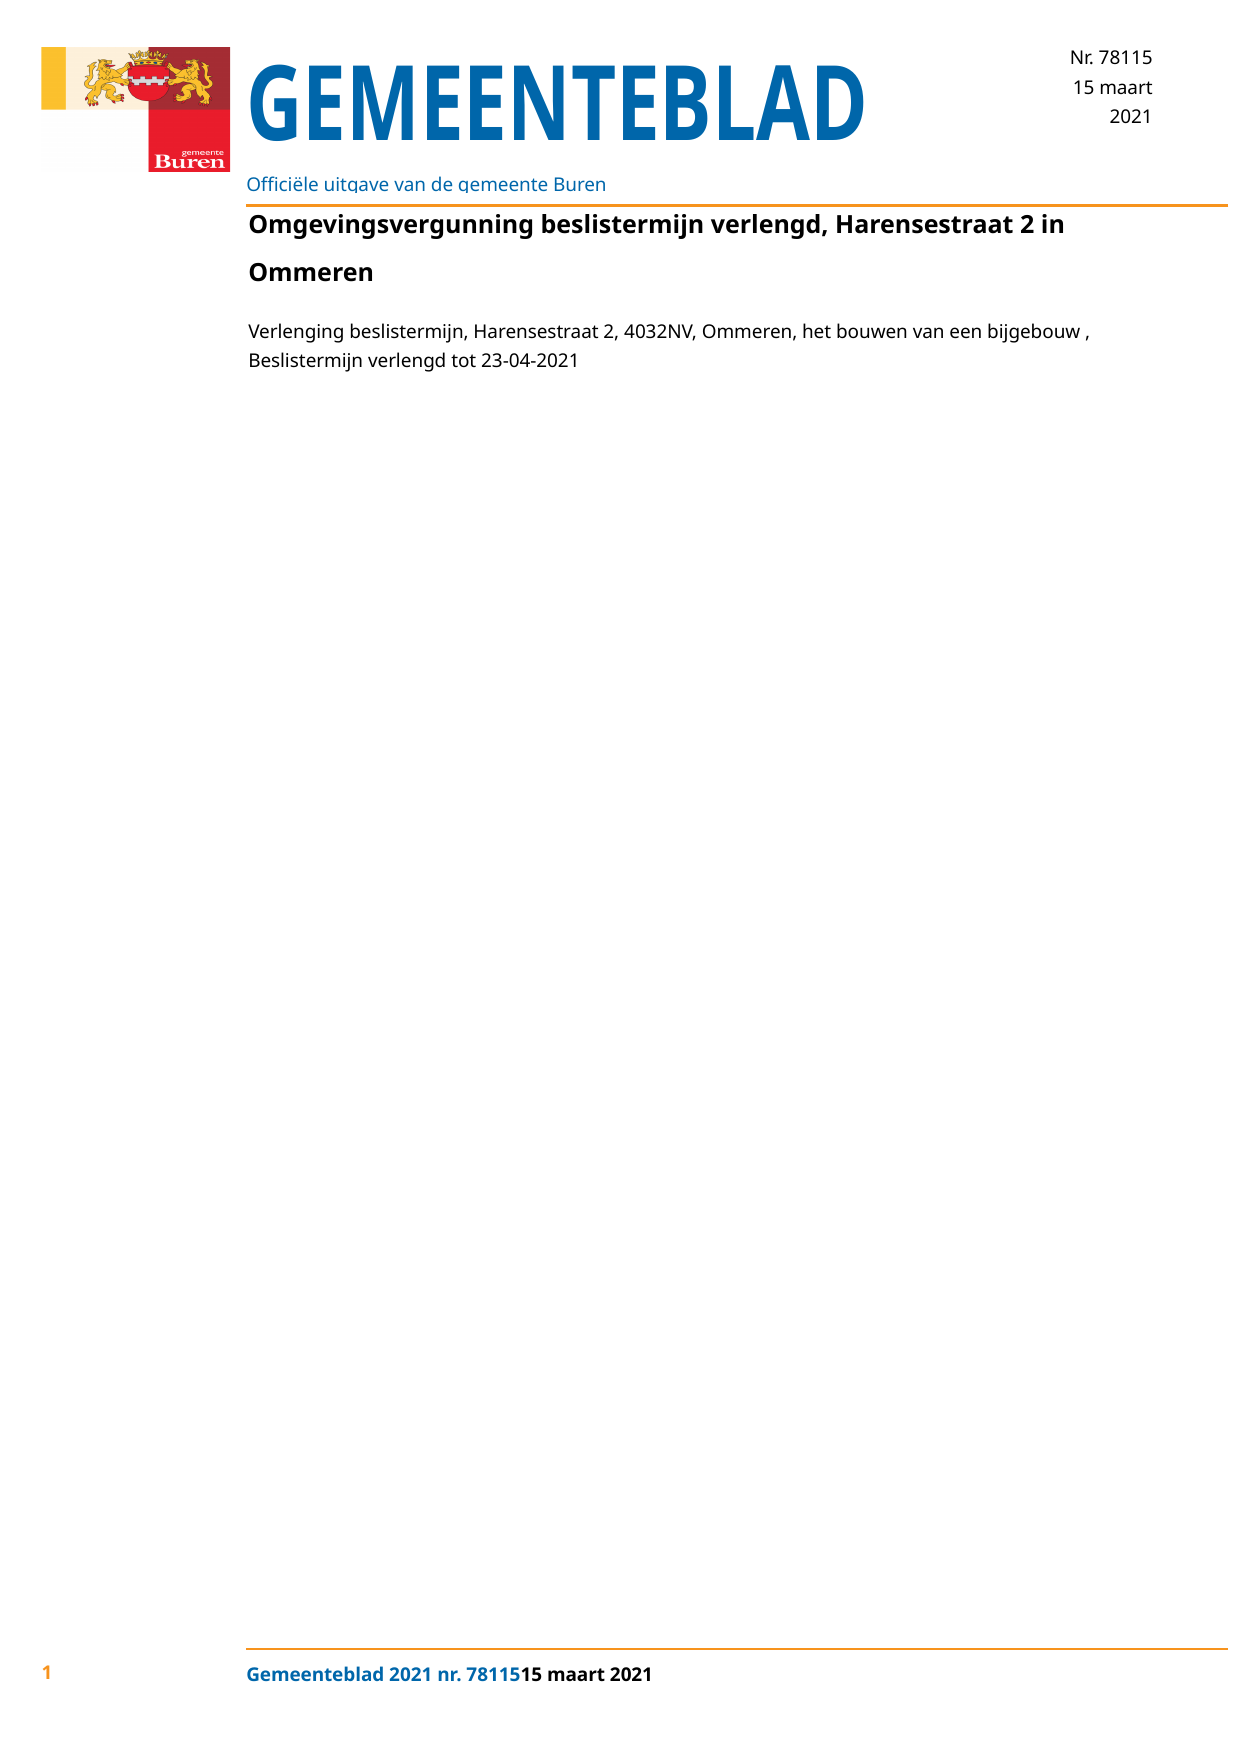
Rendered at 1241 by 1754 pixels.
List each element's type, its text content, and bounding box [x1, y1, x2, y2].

picture [41, 47, 231, 172]
text Omgevingsvergunning beslistermijn verlengd, Harensestraat 2 in Ommeren [248, 207, 1152, 288]
text Verlenging beslistermijn, Harensestraat 2, 4032NV, Ommeren, het bouwen van een bijgebouw , Beslistermijn verlengd tot 23-04-2021 [248, 318, 1152, 373]
